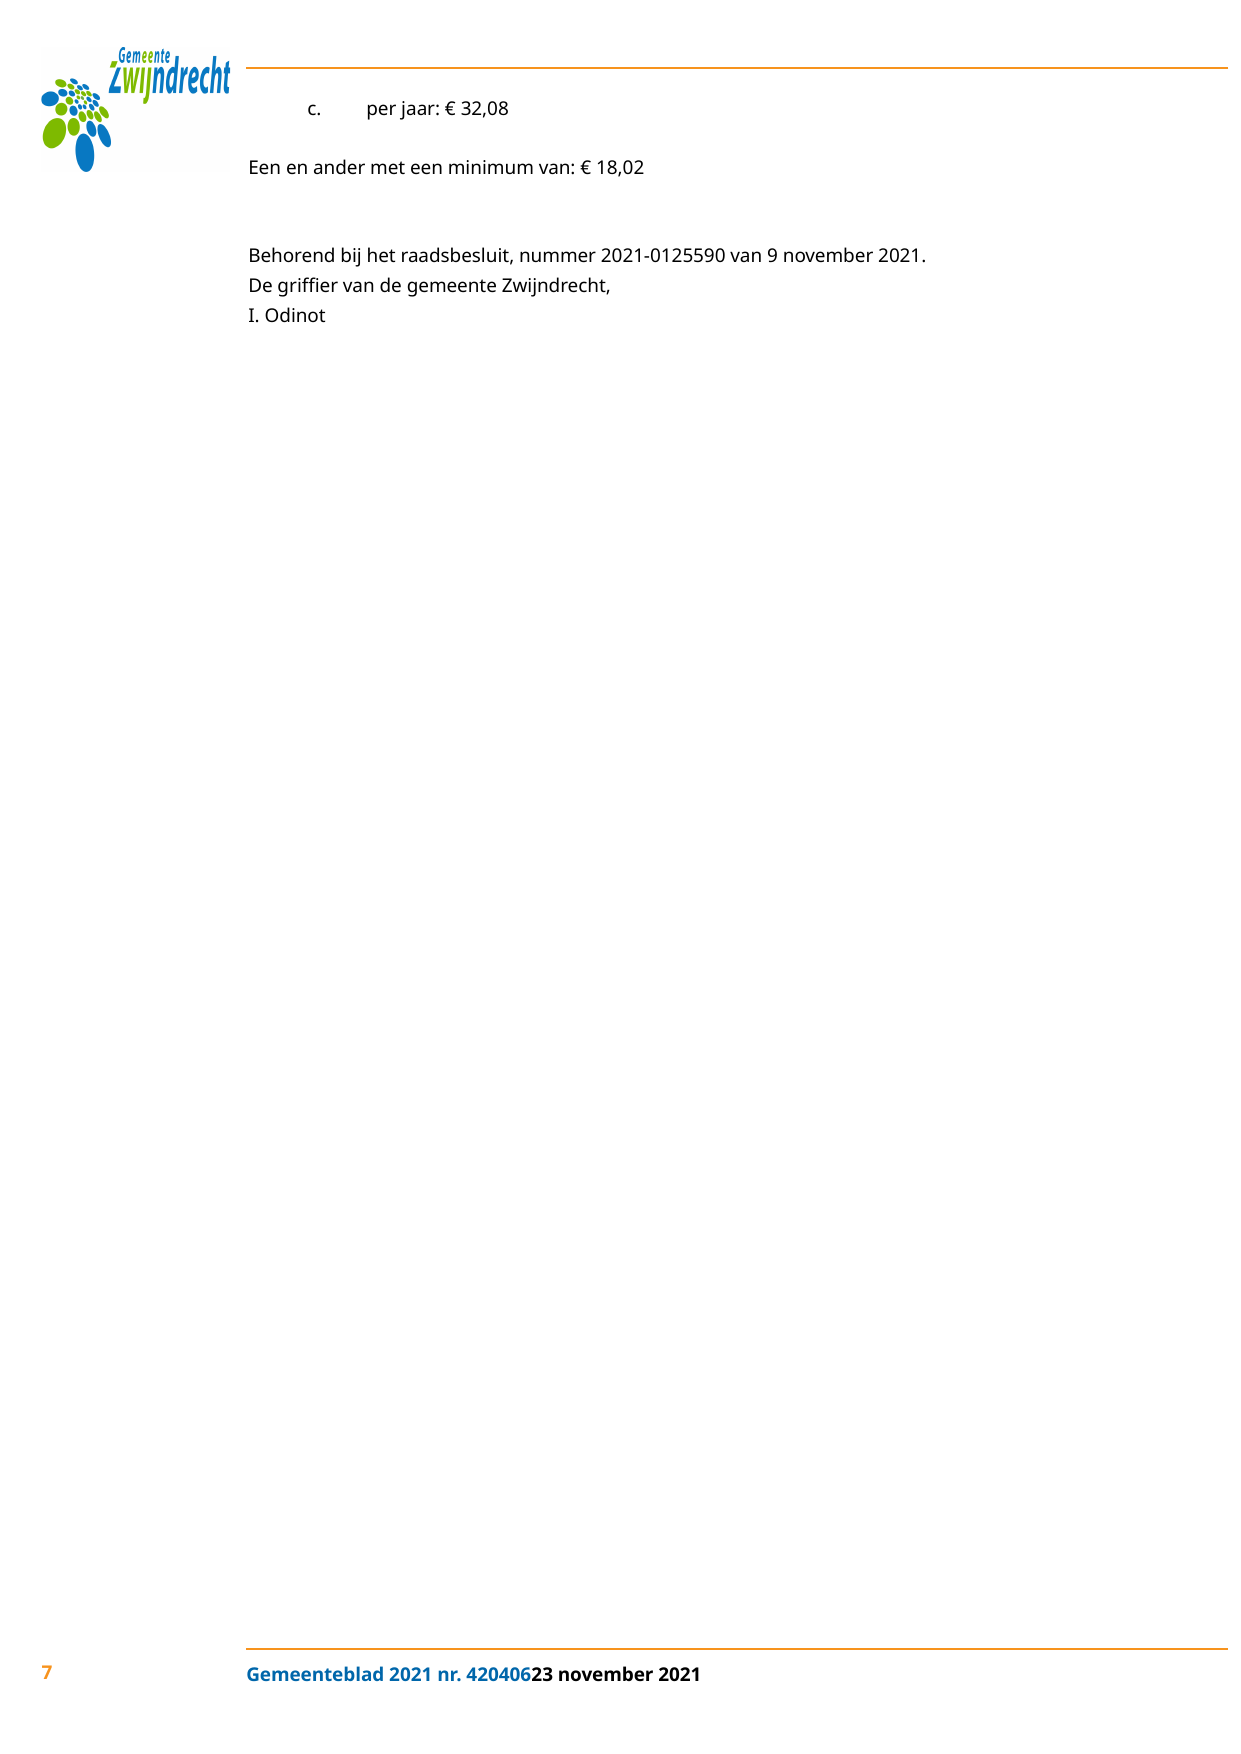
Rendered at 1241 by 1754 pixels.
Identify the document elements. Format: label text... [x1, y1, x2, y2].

text I. Odinot [248, 302, 1152, 328]
picture [41, 47, 231, 172]
text De griffier van de gemeente Zwijndrecht, [248, 272, 1152, 298]
list per jaar: € 32,08 [307, 95, 1152, 121]
text Een en ander met een minimum van: € 18,02 [248, 154, 1152, 180]
text Behorend bij het raadsbesluit, nummer 2021-0125590 van 9 november 2021. [248, 243, 1152, 268]
